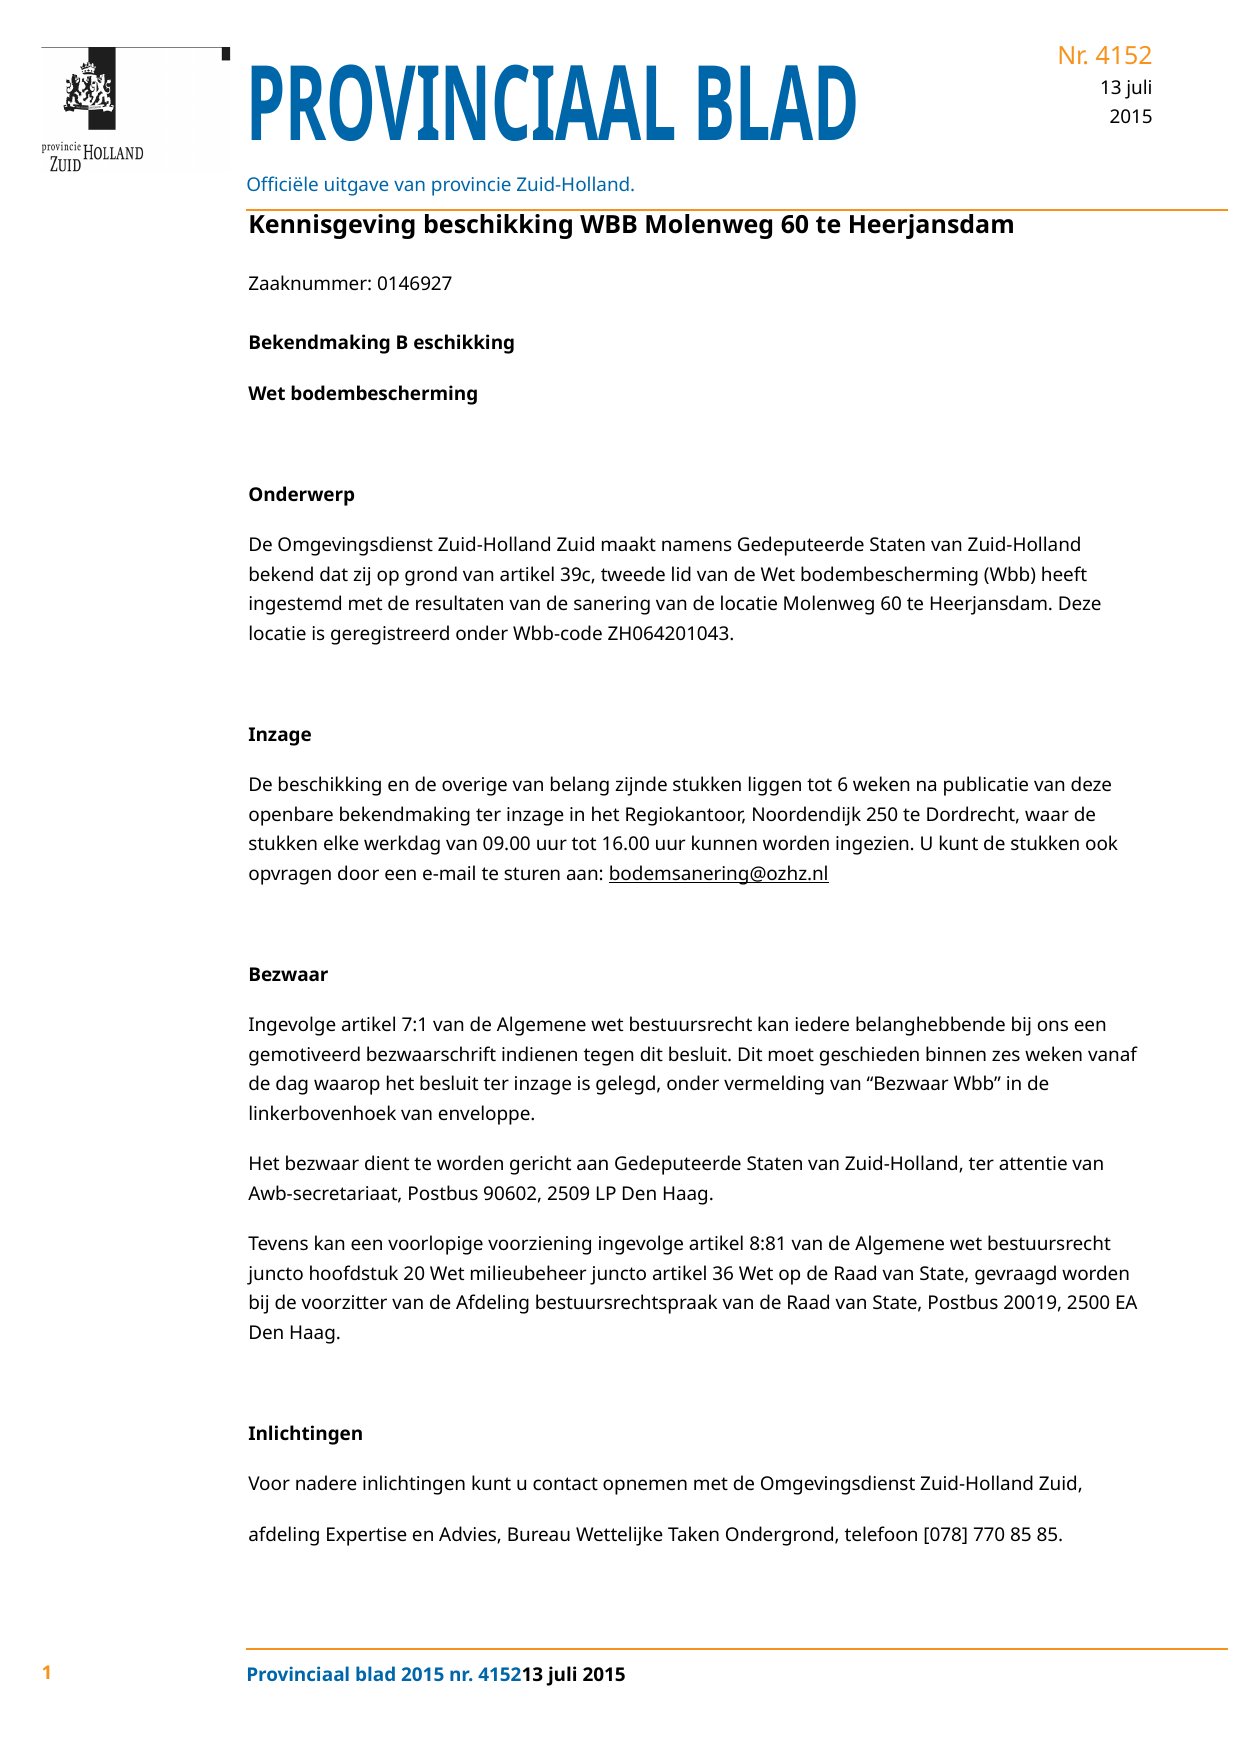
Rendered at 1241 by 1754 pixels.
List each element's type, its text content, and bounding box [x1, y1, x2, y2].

text Zaaknummer: 0146927 [248, 270, 1152, 296]
text Bezwaar [248, 961, 1152, 986]
text Bekendmaking B eschikking [248, 329, 1152, 355]
text Het bezwaar dient te worden gericht aan Gedeputeerde Staten van Zuid-Holland, ter attentie van Awb-secretariaat, Postbus 90602, 2509 LP Den Haag. [248, 1150, 1152, 1206]
text Inlichtingen [248, 1420, 1152, 1446]
text De beschikking en de overige van belang zijnde stukken liggen tot 6 weken na publicatie van deze openbare bekendmaking ter inzage in het Regiokantoor, Noordendijk 250 te Dordrecht, waar de stukken elke werkdag van 09.00 uur tot 16.00 uur kunnen worden ingezien. U kunt de stukken ook opvragen door een e-mail te sturen aan: bodemsanering@ozhz.nl [248, 771, 1152, 886]
text Tevens kan een voorlopige voorziening ingevolge artikel 8:81 van de Algemene wet bestuursrecht juncto hoofdstuk 20 Wet milieubeheer juncto artikel 36 Wet op de Raad van State, gevraagd worden bij de voorzitter van de Afdeling bestuursrechtspraak van de Raad van State, Postbus 20019, 2500 EA Den Haag. [248, 1230, 1152, 1345]
text Onderwerp [248, 481, 1152, 506]
text Inzage [248, 721, 1152, 746]
text Ingevolge artikel 7:1 van de Algemene wet bestuursrecht kan iedere belanghebbende bij ons een gemotiveerd bezwaarschrift indienen tegen dit besluit. Dit moet geschieden binnen zes weken vanaf de dag waarop het besluit ter inzage is gelegd, onder vermelding van “Bezwaar Wbb” in de linkerbovenhoek van enveloppe. [248, 1011, 1152, 1126]
text De Omgevingsdienst Zuid-Holland Zuid maakt namens Gedeputeerde Staten van Zuid-Holland bekend dat zij op grond van artikel 39c, tweede lid van de Wet bodembescherming (Wbb) heeft ingestemd met de resultaten van de sanering van de locatie Molenweg 60 te Heerjansdam. Deze locatie is geregistreerd onder Wbb-code ZH064201043. [248, 531, 1152, 646]
text Wet bodembescherming [248, 380, 1152, 406]
text Kennisgeving beschikking WBB Molenweg 60 te Heerjansdam [248, 211, 1152, 241]
text afdeling Expertise en Advies, Bureau Wettelijke Taken Ondergrond, telefoon [078] 770 85 85. [248, 1521, 1152, 1546]
picture [41, 47, 231, 172]
text Voor nadere inlichtingen kunt u contact opnemen met de Omgevingsdienst Zuid-Holland Zuid, [248, 1470, 1152, 1496]
